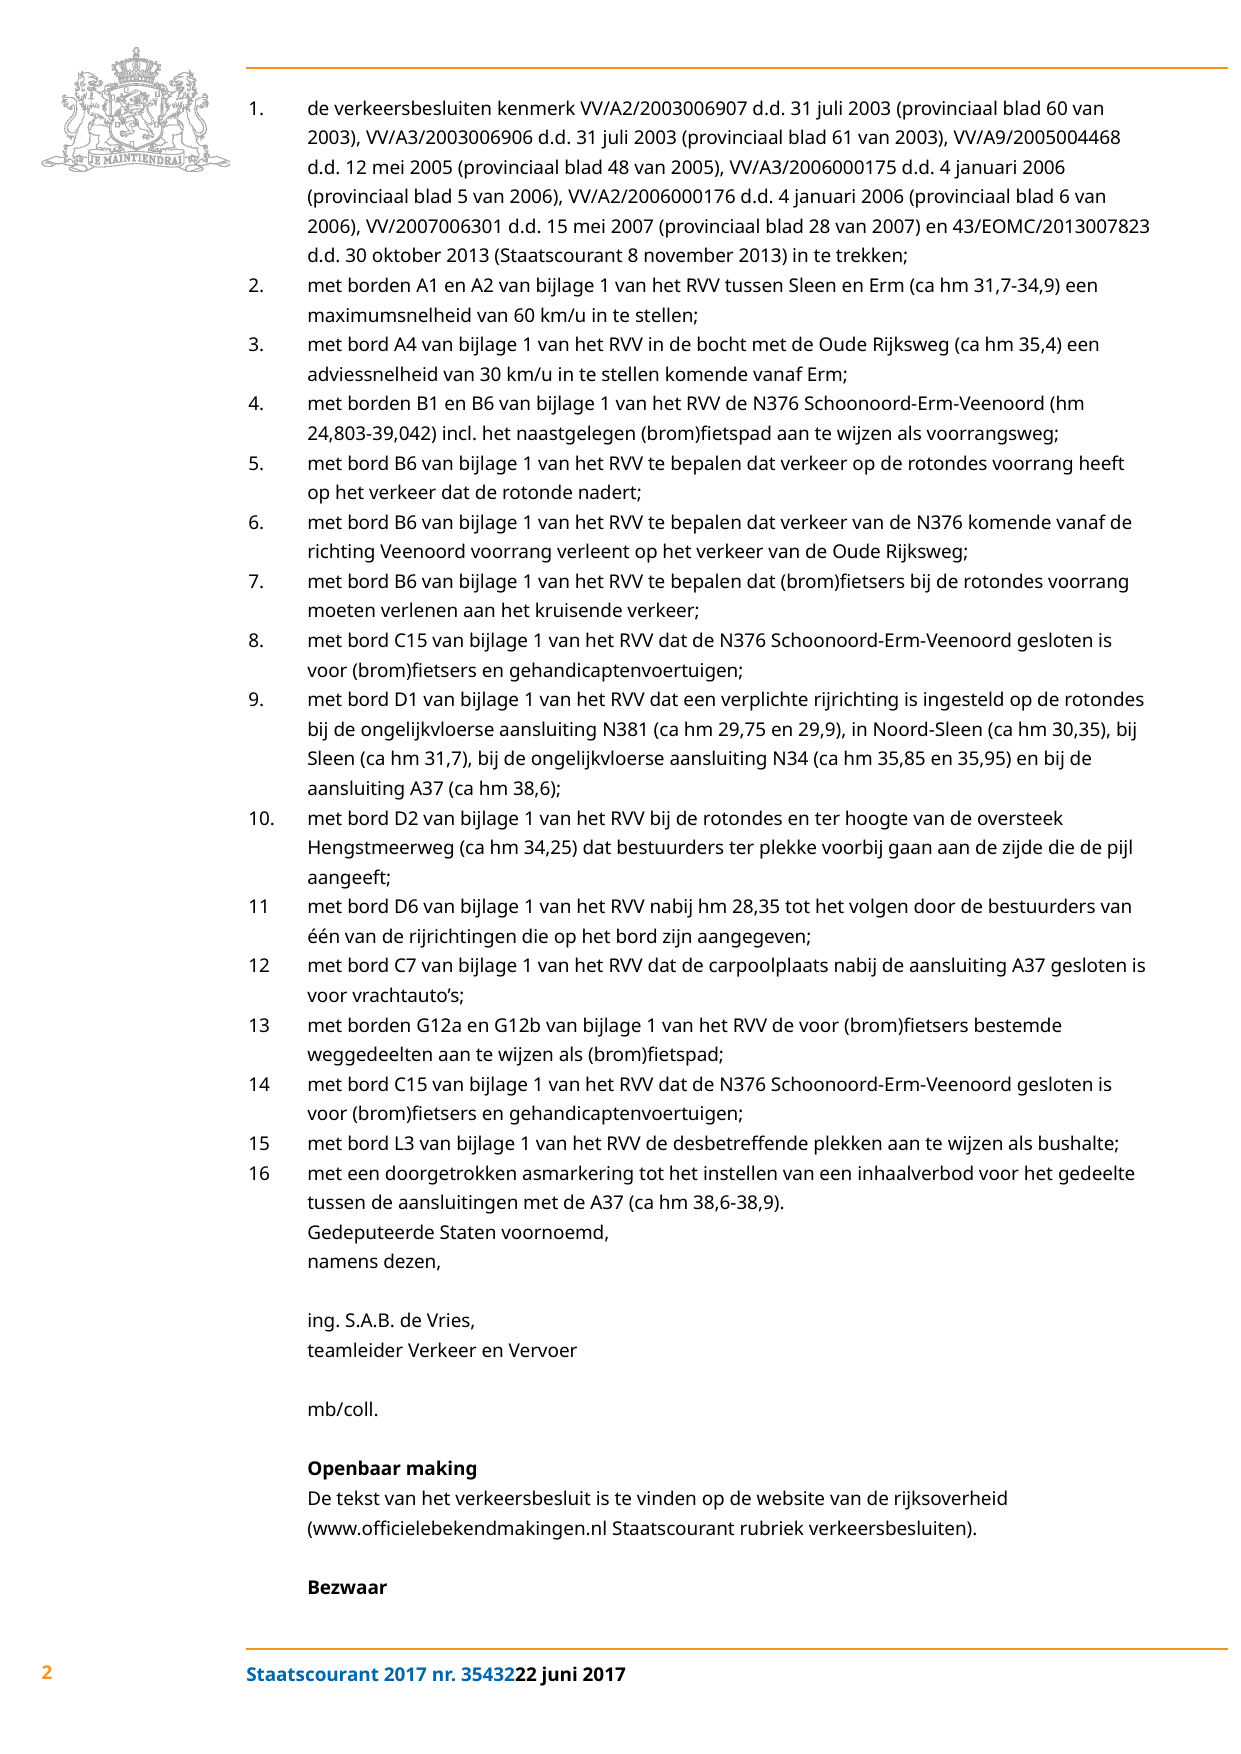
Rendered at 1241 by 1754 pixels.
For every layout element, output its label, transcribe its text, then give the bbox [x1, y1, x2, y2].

list mb/coll. [248, 1396, 1152, 1422]
list met bord B6 van bijlage 1 van het RVV te bepalen dat (brom)fietsers bij de rotondes voorrang moeten verlenen aan het kruisende verkeer; [248, 568, 1152, 623]
list met een doorgetrokken asmarkering tot het instellen van een inhaalverbod voor het gedeelte tussen de aansluitingen met de A37 (ca hm 38,6-38,9). [248, 1160, 1152, 1215]
list met bord A4 van bijlage 1 van het RVV in de bocht met de Oude Rijksweg (ca hm 35,4) een adviessnelheid van 30 km/u in te stellen komende vanaf Erm; [248, 331, 1152, 387]
picture [41, 47, 231, 172]
list teamleider Verkeer en Vervoer [248, 1337, 1152, 1363]
list met bord C15 van bijlage 1 van het RVV dat de N376 Schoonoord-Erm-Veenoord gesloten is voor (brom)fietsers en gehandicaptenvoertuigen; [248, 627, 1152, 683]
list met bord D2 van bijlage 1 van het RVV bij de rotondes en ter hoogte van de oversteek Hengstmeerweg (ca hm 34,25) dat bestuurders ter plekke voorbij gaan aan de zijde die de pijl aangeeft; [248, 805, 1152, 890]
list met bord C15 van bijlage 1 van het RVV dat de N376 Schoonoord-Erm-Veenoord gesloten is voor (brom)fietsers en gehandicaptenvoertuigen; [248, 1071, 1152, 1126]
list met borden G12a en G12b van bijlage 1 van het RVV de voor (brom)fietsers bestemde weggedeelten aan te wijzen als (brom)fietspad; [248, 1012, 1152, 1067]
list met bord B6 van bijlage 1 van het RVV te bepalen dat verkeer op de rotondes voorrang heeft op het verkeer dat de rotonde nadert; [248, 450, 1152, 505]
list Bezwaar [248, 1574, 1152, 1600]
list Gedeputeerde Staten voornoemd, [248, 1219, 1152, 1245]
list Openbaar making [248, 1456, 1152, 1481]
list namens dezen, [248, 1248, 1152, 1274]
list met bord B6 van bijlage 1 van het RVV te bepalen dat verkeer van de N376 komende vanaf de richting Veenoord voorrang verleent op het verkeer van de Oude Rijksweg; [248, 509, 1152, 564]
list De tekst van het verkeersbesluit is te vinden op de website van de rijksoverheid (www.officielebekendmakingen.nl Staatscourant rubriek verkeersbesluiten). [248, 1485, 1152, 1541]
list de verkeersbesluiten kenmerk VV/A2/2003006907 d.d. 31 juli 2003 (provinciaal blad 60 van 2003), VV/A3/2003006906 d.d. 31 juli 2003 (provinciaal blad 61 van 2003), VV/A9/2005004468 d.d. 12 mei 2005 (provinciaal blad 48 van 2005), VV/A3/2006000175 d.d. 4 januari 2006 (provinciaal blad 5 van 2006), VV/A2/2006000176 d.d. 4 januari 2006 (provinciaal blad 6 van 2006), VV/2007006301 d.d. 15 mei 2007 (provinciaal blad 28 van 2007) en 43/EOMC/2013007823 d.d. 30 oktober 2013 (Staatscourant 8 november 2013) in te trekken; [248, 95, 1152, 268]
list met bord L3 van bijlage 1 van het RVV de desbetreffende plekken aan te wijzen als bushalte; [248, 1130, 1152, 1156]
list met bord C7 van bijlage 1 van het RVV dat de carpoolplaats nabij de aansluiting A37 gesloten is voor vrachtauto’s; [248, 953, 1152, 1008]
list met borden A1 en A2 van bijlage 1 van het RVV tussen Sleen en Erm (ca hm 31,7-34,9) een maximumsnelheid van 60 km/u in te stellen; [248, 272, 1152, 328]
list ing. S.A.B. de Vries, [248, 1308, 1152, 1333]
list met bord D1 van bijlage 1 van het RVV dat een verplichte rijrichting is ingesteld op de rotondes bij de ongelijkvloerse aansluiting N381 (ca hm 29,75 en 29,9), in Noord-Sleen (ca hm 30,35), bij Sleen (ca hm 31,7), bij de ongelijkvloerse aansluiting N34 (ca hm 35,85 en 35,95) en bij de aansluiting A37 (ca hm 38,6); [248, 686, 1152, 801]
list met bord D6 van bijlage 1 van het RVV nabij hm 28,35 tot het volgen door de bestuurders van één van de rijrichtingen die op het bord zijn aangegeven; [248, 893, 1152, 949]
list met borden B1 en B6 van bijlage 1 van het RVV de N376 Schoonoord-Erm-Veenoord (hm 24,803-39,042) incl. het naastgelegen (brom)fietspad aan te wijzen als voorrangsweg; [248, 391, 1152, 446]
